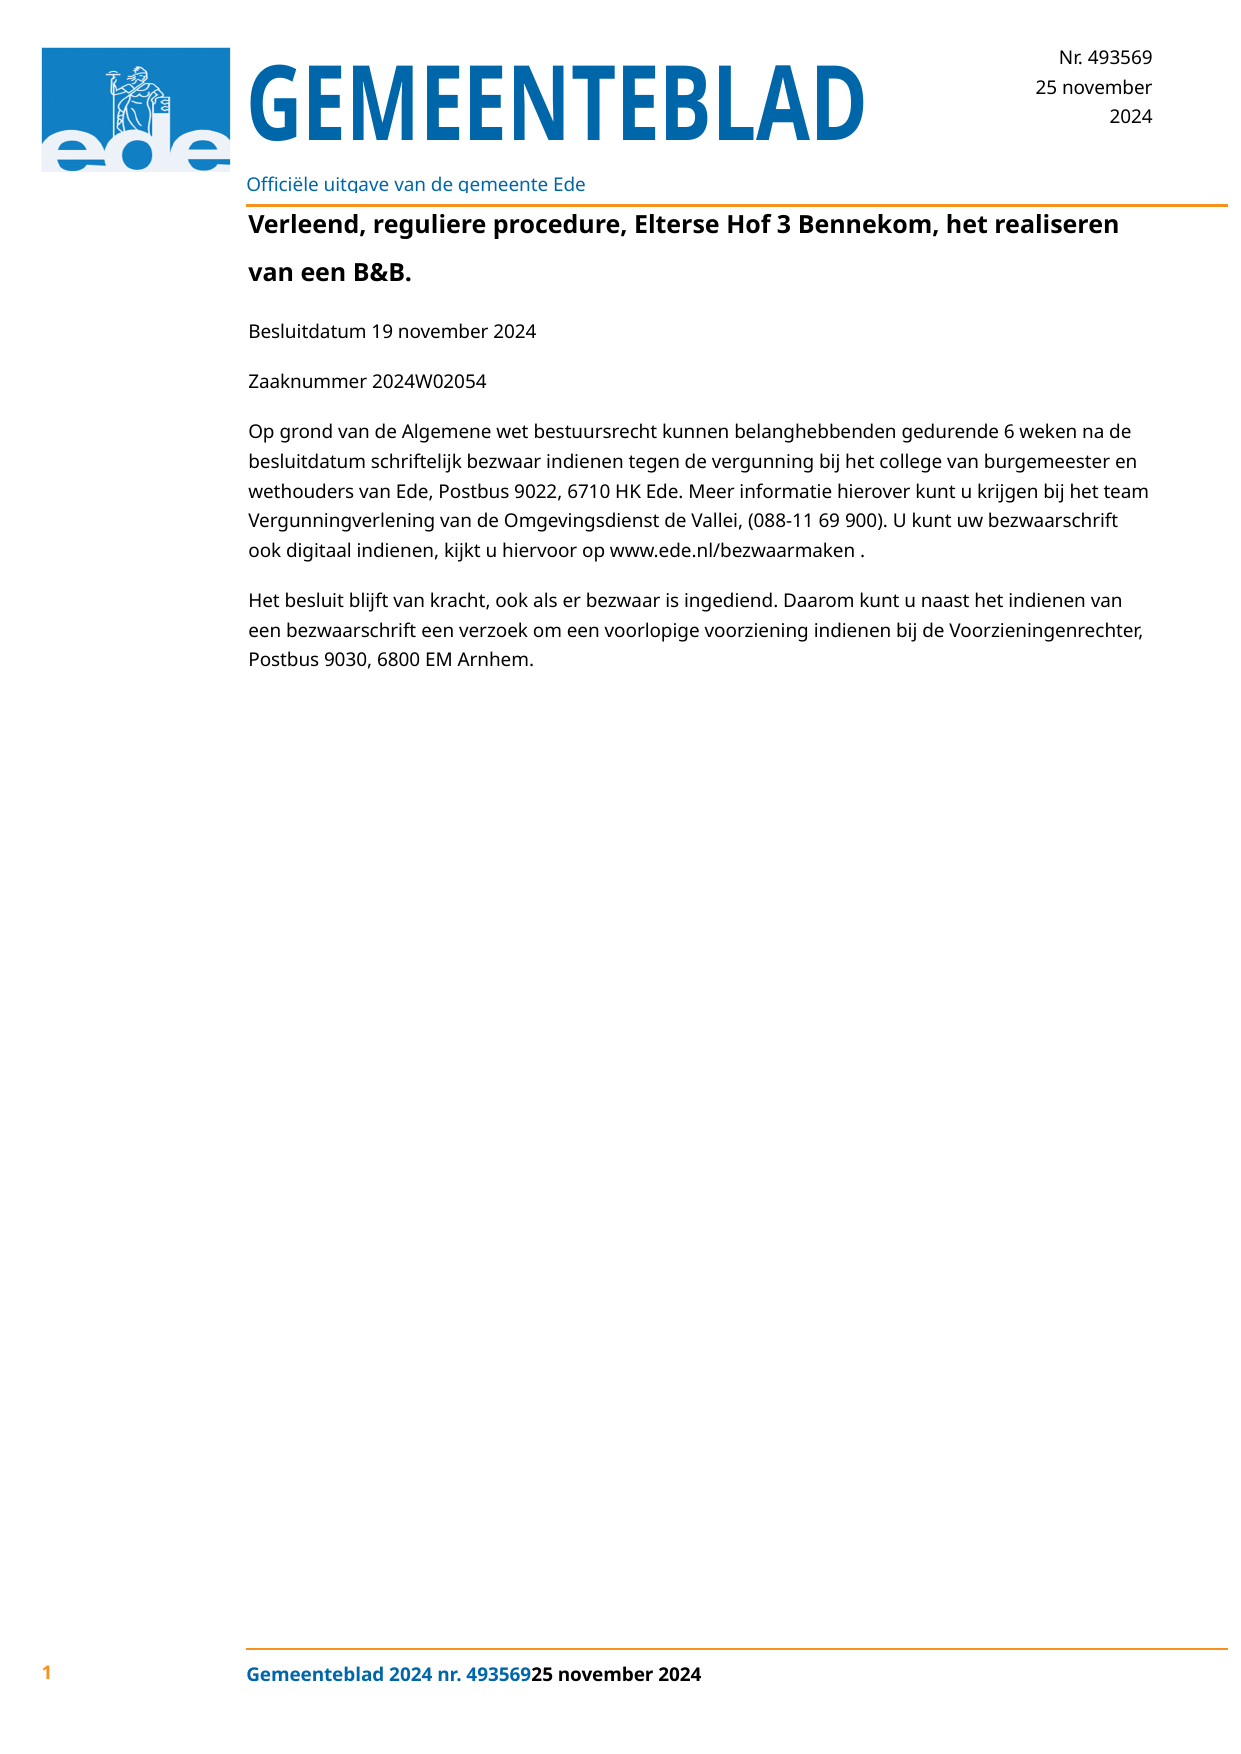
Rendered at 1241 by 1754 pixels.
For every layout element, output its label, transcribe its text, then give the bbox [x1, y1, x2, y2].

text Verleend, reguliere procedure, Elterse Hof 3 Bennekom, het realiseren van een B&B. [248, 207, 1152, 288]
text Besluitdatum 19 november 2024 [248, 318, 1152, 344]
text Het besluit blijft van kracht, ook als er bezwaar is ingediend. Daarom kunt u naast het indienen van een bezwaarschrift een verzoek om een voorlopige voorziening indienen bij de Voorzieningenrechter, Postbus 9030, 6800 EM Arnhem. [248, 587, 1152, 672]
picture [41, 47, 231, 172]
text Zaaknummer 2024W02054 [248, 368, 1152, 394]
text Op grond van de Algemene wet bestuursrecht kunnen belanghebbenden gedurende 6 weken na de besluitdatum schriftelijk bezwaar indienen tegen de vergunning bij het college van burgemeester en wethouders van Ede, Postbus 9022, 6710 HK Ede. Meer informatie hierover kunt u krijgen bij het team Vergunningverlening van de Omgevingsdienst de Vallei, (088-11 69 900). U kunt uw bezwaarschrift ook digitaal indienen, kijkt u hiervoor op www.ede.nl/bezwaarmaken . [248, 419, 1152, 563]
